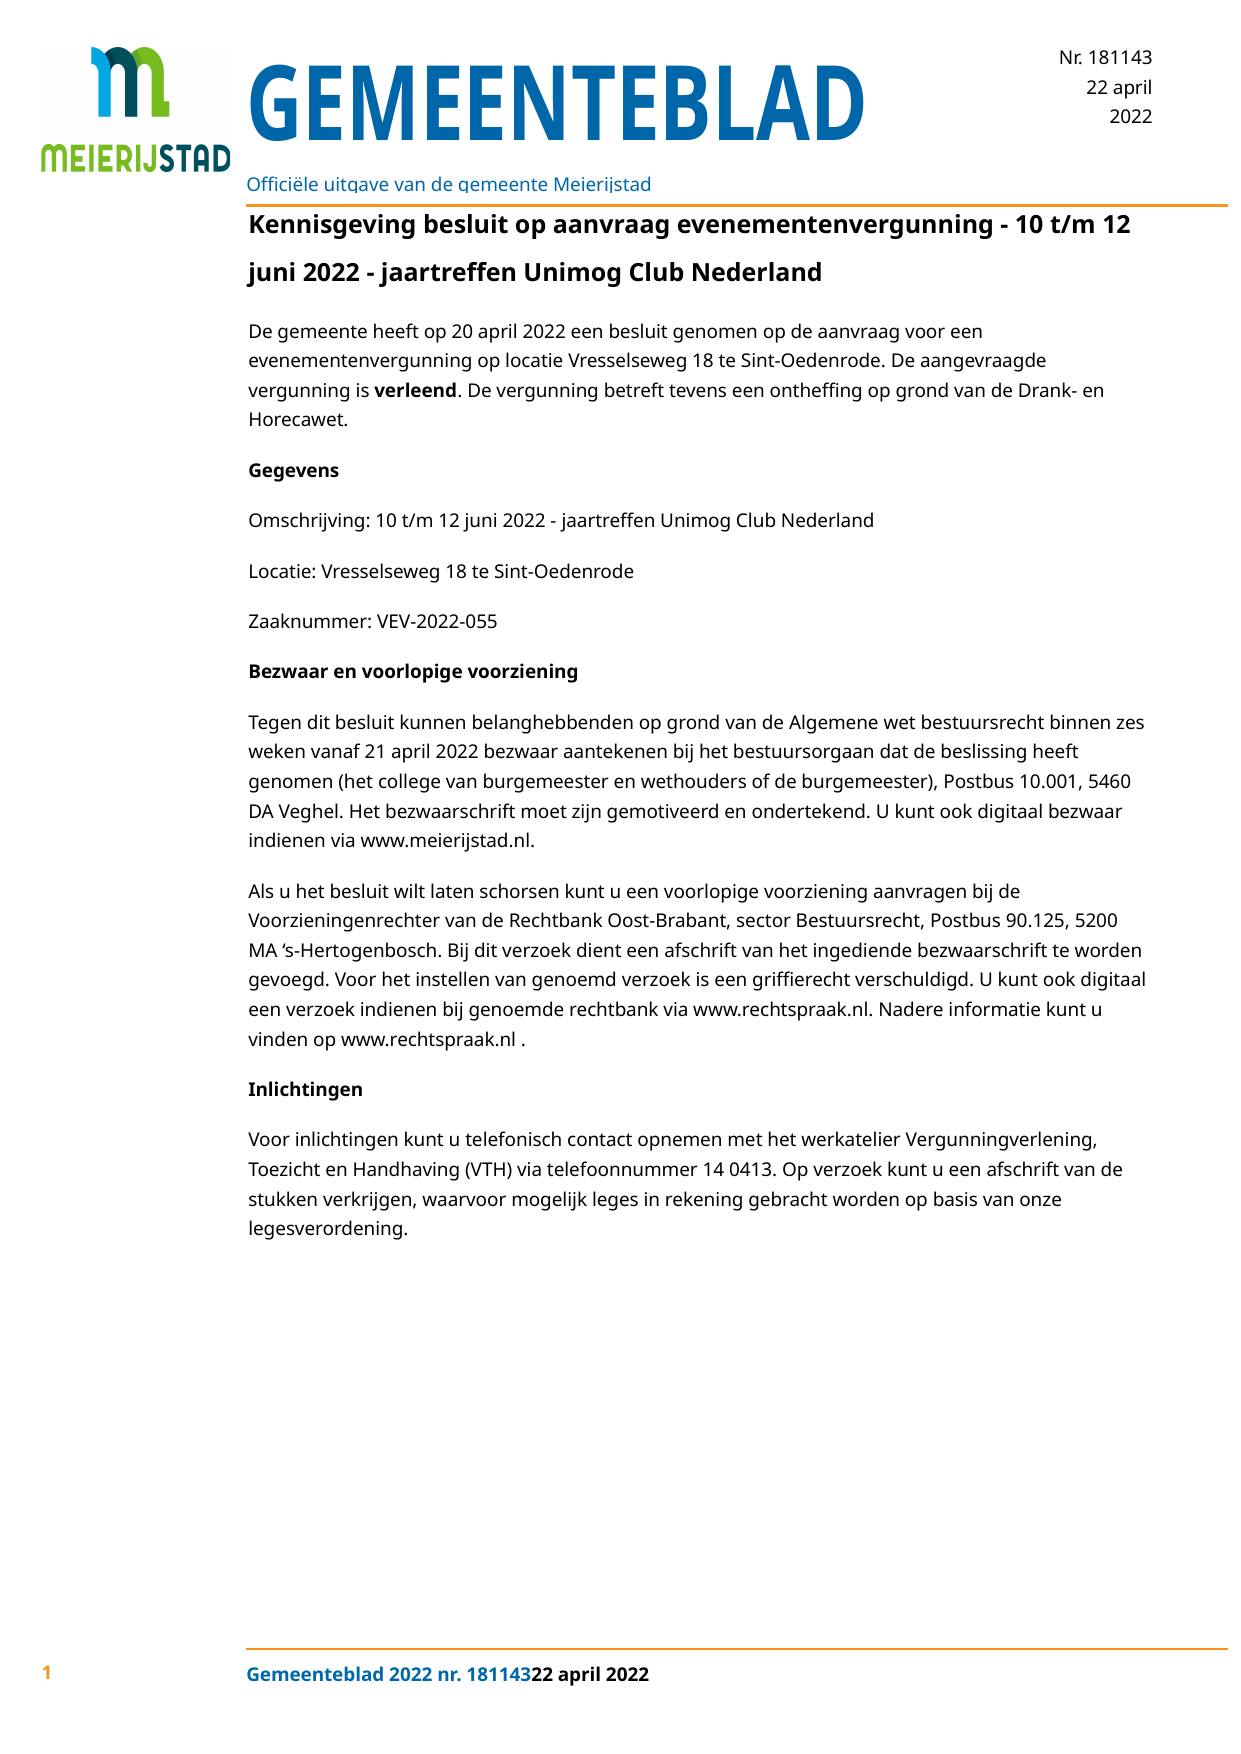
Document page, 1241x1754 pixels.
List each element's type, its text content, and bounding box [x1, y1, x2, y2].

text Locatie: Vresselseweg 18 te Sint-Oedenrode [248, 558, 1152, 584]
text Zaaknummer: VEV-2022-055 [248, 608, 1152, 634]
text Tegen dit besluit kunnen belanghebbenden op grond van de Algemene wet bestuursrecht binnen zes weken vanaf 21 april 2022 bezwaar aantekenen bij het bestuursorgaan dat de beslissing heeft genomen (het college van burgemeester en wethouders of de burgemeester), Postbus 10.001, 5460 DA Veghel. Het bezwaarschrift moet zijn gemotiveerd en ondertekend. U kunt ook digitaal bezwaar indienen via www.meierijstad.nl. [248, 709, 1152, 853]
text Omschrijving: 10 t/m 12 juni 2022 - jaartreffen Unimog Club Nederland [248, 507, 1152, 533]
text Voor inlichtingen kunt u telefonisch contact opnemen met het werkatelier Vergunningverlening, Toezicht en Handhaving (VTH) via telefoonnummer 14 0413. Op verzoek kunt u een afschrift van de stukken verkrijgen, waarvoor mogelijk leges in rekening gebracht worden op basis van onze legesverordening. [248, 1127, 1152, 1241]
text Kennisgeving besluit op aanvraag evenementenvergunning - 10 t/m 12 juni 2022 - jaartreffen Unimog Club Nederland [248, 207, 1152, 288]
text Als u het besluit wilt laten schorsen kunt u een voorlopige voorziening aanvragen bij de Voorzieningenrechter van de Rechtbank Oost-Brabant, sector Bestuursrecht, Postbus 90.125, 5200 MA ‘s-Hertogenbosch. Bij dit verzoek dient een afschrift van het ingediende bezwaarschrift te worden gevoegd. Voor het instellen van genoemd verzoek is een griffierecht verschuldigd. U kunt ook digitaal een verzoek indienen bij genoemde rechtbank via www.rechtspraak.nl. Nadere informatie kunt u vinden op www.rechtspraak.nl . [248, 878, 1152, 1052]
text Bezwaar en voorlopige voorziening [248, 659, 1152, 684]
text Gegevens [248, 457, 1152, 483]
text De gemeente heeft op 20 april 2022 een besluit genomen op de aanvraag voor een evenementenvergunning op locatie Vresselseweg 18 te Sint-Oedenrode. De aangevraagde vergunning is verleend. De vergunning betreft tevens een ontheffing op grond van de Drank- en Horecawet. [248, 318, 1152, 432]
picture [41, 47, 231, 172]
text Inlichtingen [248, 1076, 1152, 1102]
